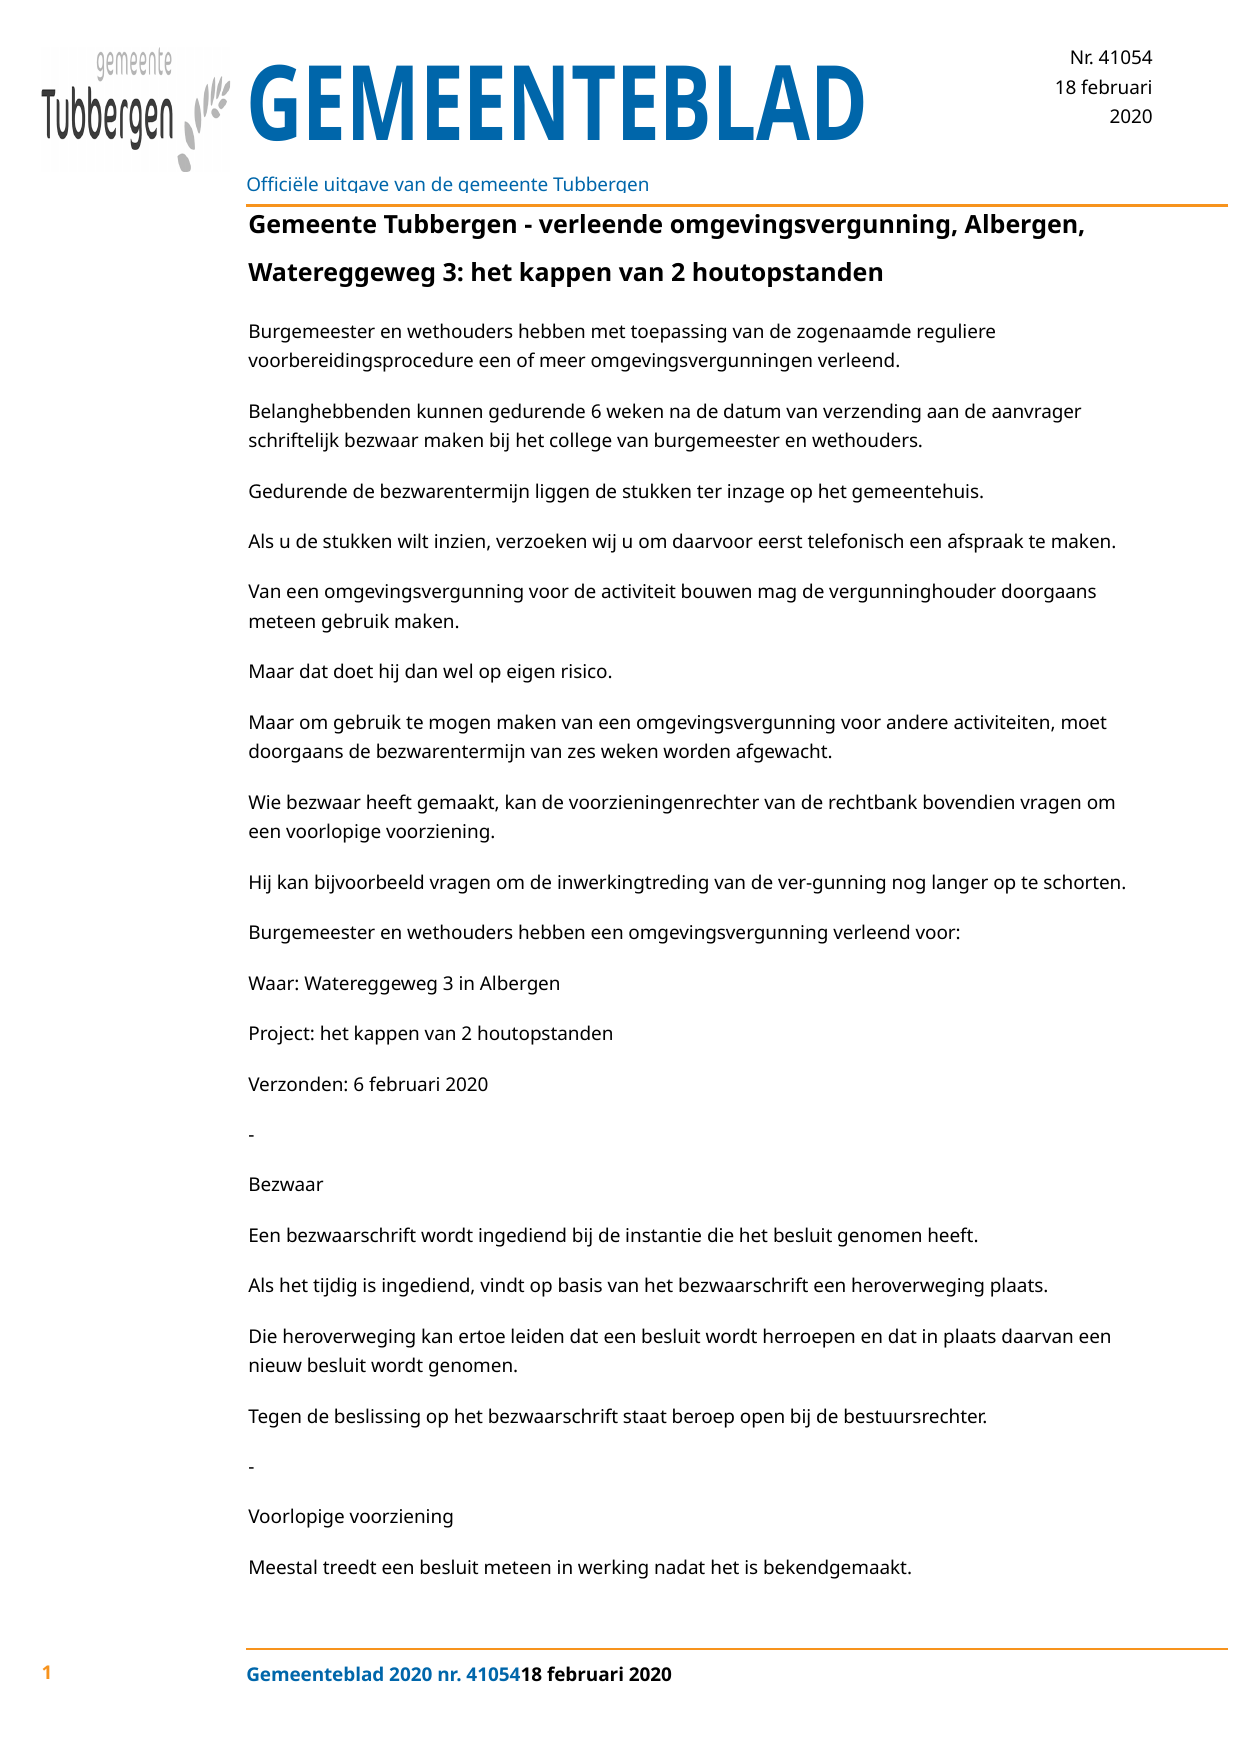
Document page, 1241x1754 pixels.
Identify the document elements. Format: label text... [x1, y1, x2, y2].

text Als het tijdig is ingediend, vindt op basis van het bezwaarschrift een heroverweging plaats. [248, 1272, 1152, 1298]
text Maar dat doet hij dan wel op eigen risico. [248, 659, 1152, 684]
text Een bezwaarschrift wordt ingediend bij de instantie die het besluit genomen heeft. [248, 1222, 1152, 1248]
text Bezwaar [248, 1172, 1152, 1197]
text Gemeente Tubbergen - verleende omgevingsvergunning, Albergen, Watereggeweg 3: het kappen van 2 houtopstanden [248, 207, 1152, 288]
text Waar: Watereggeweg 3 in Albergen [248, 970, 1152, 996]
text Project: het kappen van 2 houtopstanden [248, 1020, 1152, 1046]
text Burgemeester en wethouders hebben een omgevingsvergunning verleend voor: [248, 919, 1152, 945]
text Wie bezwaar heeft gemaakt, kan de voorzieningenrechter van de rechtbank bovendien vragen om een voorlopige voorziening. [248, 789, 1152, 844]
text Hij kan bijvoorbeeld vragen om de inwerkingtreding van de ver-gunning nog langer op te schorten. [248, 869, 1152, 895]
text Die heroverweging kan ertoe leiden dat een besluit wordt herroepen en dat in plaats daarvan een nieuw besluit wordt genomen. [248, 1323, 1152, 1378]
text Burgemeester en wethouders hebben met toepassing van de zogenaamde reguliere voorbereidingsprocedure een of meer omgevingsvergunningen verleend. [248, 318, 1152, 373]
text Verzonden: 6 februari 2020 [248, 1071, 1152, 1097]
text Voorlopige voorziening [248, 1504, 1152, 1529]
text Meestal treedt een besluit meteen in werking nadat het is bekendgemaakt. [248, 1554, 1152, 1580]
text Gedurende de bezwarentermijn liggen de stukken ter inzage op het gemeentehuis. [248, 478, 1152, 504]
picture [41, 47, 231, 172]
text Als u de stukken wilt inzien, verzoeken wij u om daarvoor eerst telefonisch een afspraak te maken. [248, 528, 1152, 554]
text Tegen de beslissing op het bezwaarschrift staat beroep open bij de bestuursrechter. [248, 1403, 1152, 1429]
text Van een omgevingsvergunning voor de activiteit bouwen mag de vergunninghouder doorgaans meteen gebruik maken. [248, 579, 1152, 634]
text Maar om gebruik te mogen maken van een omgevingsvergunning voor andere activiteiten, moet doorgaans de bezwarentermijn van zes weken worden afgewacht. [248, 709, 1152, 764]
text - [248, 1453, 1152, 1479]
text - [248, 1121, 1152, 1147]
text Belanghebbenden kunnen gedurende 6 weken na de datum van verzending aan de aanvrager schriftelijk bezwaar maken bij het college van burgemeester en wethouders. [248, 398, 1152, 453]
